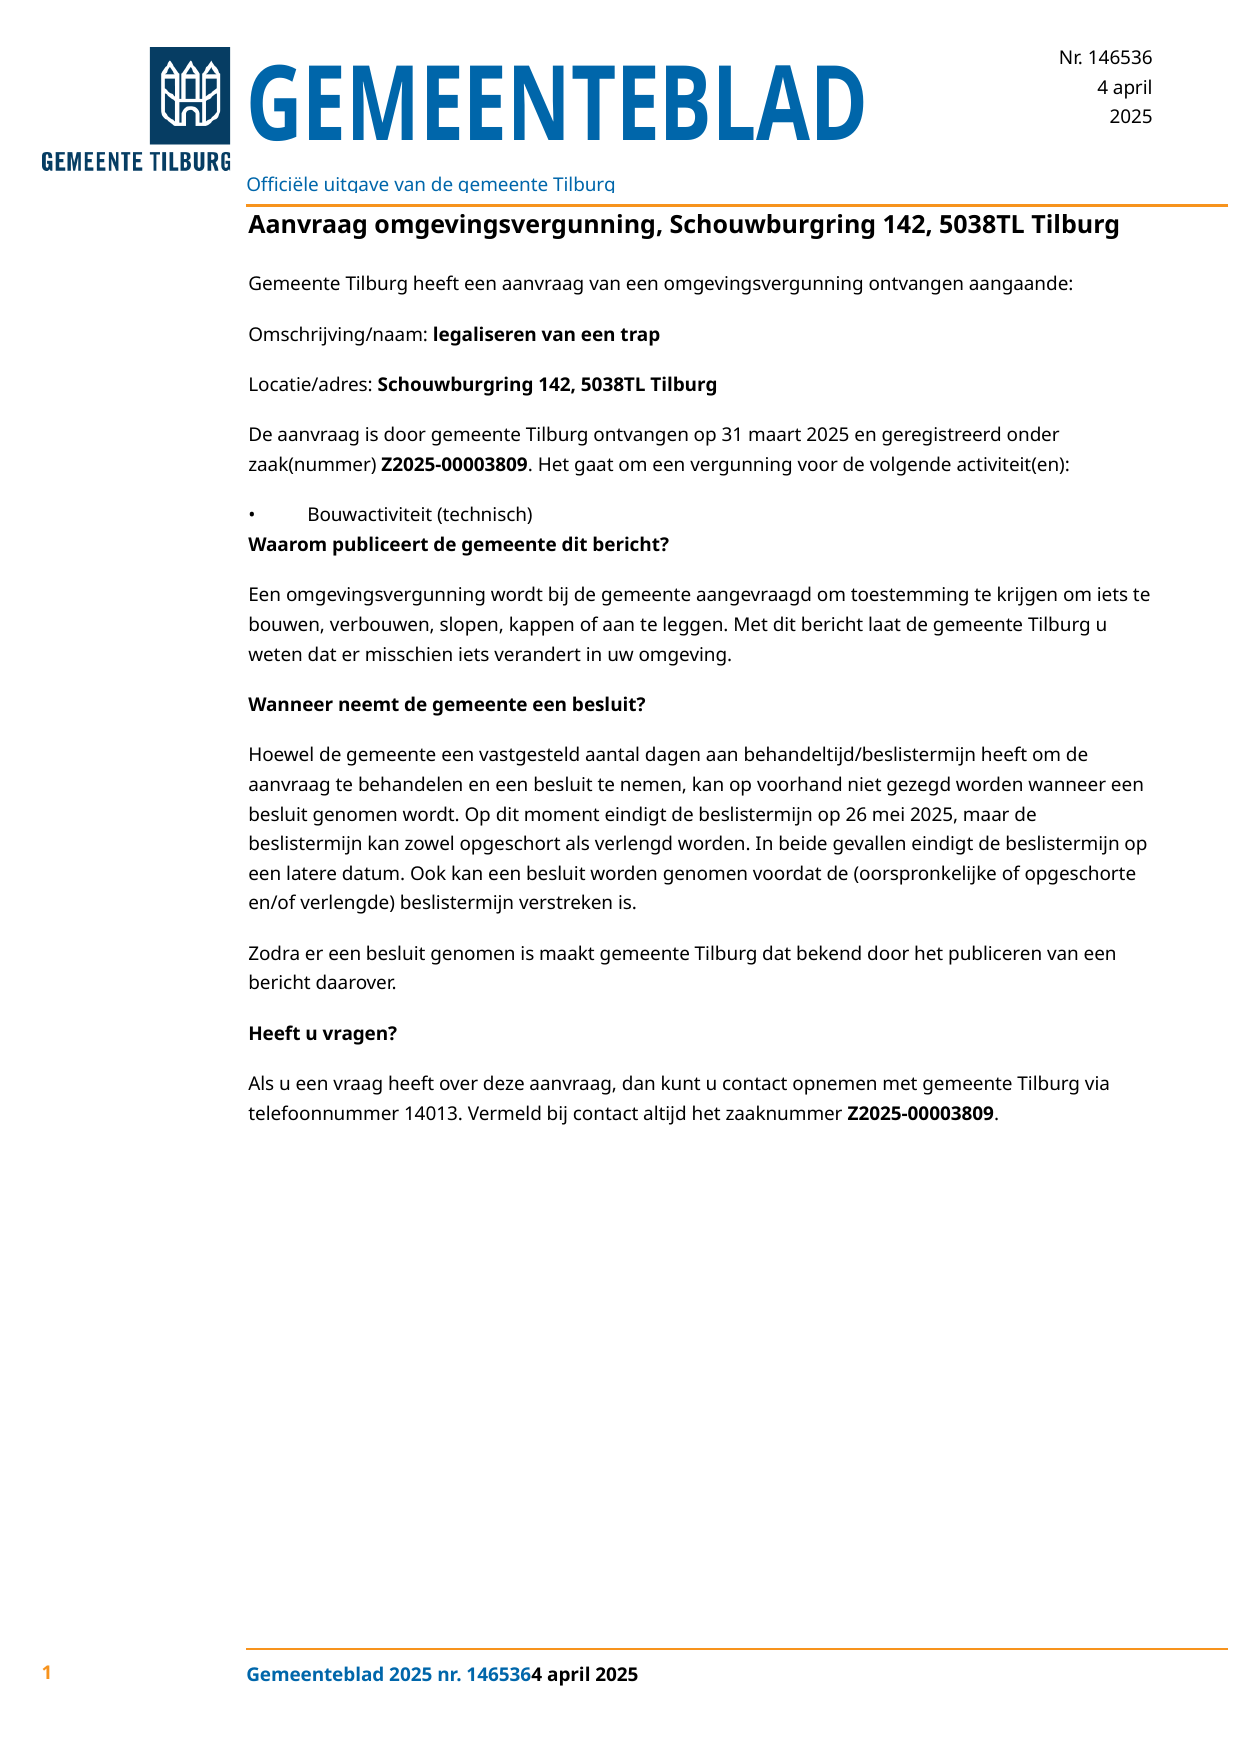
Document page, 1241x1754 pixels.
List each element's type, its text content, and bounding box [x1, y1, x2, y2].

text Heeft u vragen? [248, 1020, 1152, 1046]
text Als u een vraag heeft over deze aanvraag, dan kunt u contact opnemen met gemeente Tilburg via telefoonnummer 14013. Vermeld bij contact altijd het zaaknummer Z2025-00003809. [248, 1070, 1152, 1126]
list Bouwactiviteit (technisch) [248, 502, 1152, 527]
text Wanneer neemt de gemeente een besluit? [248, 691, 1152, 717]
text Waarom publiceert de gemeente dit bericht? [248, 531, 1152, 557]
text De aanvraag is door gemeente Tilburg ontvangen op 31 maart 2025 en geregistreerd onder zaak(nummer) Z2025-00003809. Het gaat om een vergunning voor de volgende activiteit(en): [248, 422, 1152, 477]
text Hoewel de gemeente een vastgesteld aantal dagen aan behandeltijd/beslistermijn heeft om de aanvraag te behandelen en een besluit te nemen, kan op voorhand niet gezegd worden wanneer een besluit genomen wordt. Op dit moment eindigt de beslistermijn op 26 mei 2025, maar de beslistermijn kan zowel opgeschort als verlengd worden. In beide gevallen eindigt de beslistermijn op een latere datum. Ook kan een besluit worden genomen voordat de (oorspronkelijke of opgeschorte en/of verlengde) beslistermijn verstreken is. [248, 742, 1152, 915]
text Zodra er een besluit genomen is maakt gemeente Tilburg dat bekend door het publiceren van een bericht daarover. [248, 940, 1152, 995]
text Aanvraag omgevingsvergunning, Schouwburgring 142, 5038TL Tilburg [248, 207, 1152, 241]
picture [41, 47, 231, 172]
text Een omgevingsvergunning wordt bij de gemeente aangevraagd om toestemming te krijgen om iets te bouwen, verbouwen, slopen, kappen of aan te leggen. Met dit bericht laat de gemeente Tilburg u weten dat er misschien iets verandert in uw omgeving. [248, 582, 1152, 666]
text Omschrijving/naam: legaliseren van een trap [248, 321, 1152, 346]
text Locatie/adres: Schouwburgring 142, 5038TL Tilburg [248, 371, 1152, 397]
text Gemeente Tilburg heeft een aanvraag van een omgevingsvergunning ontvangen aangaande: [248, 270, 1152, 296]
